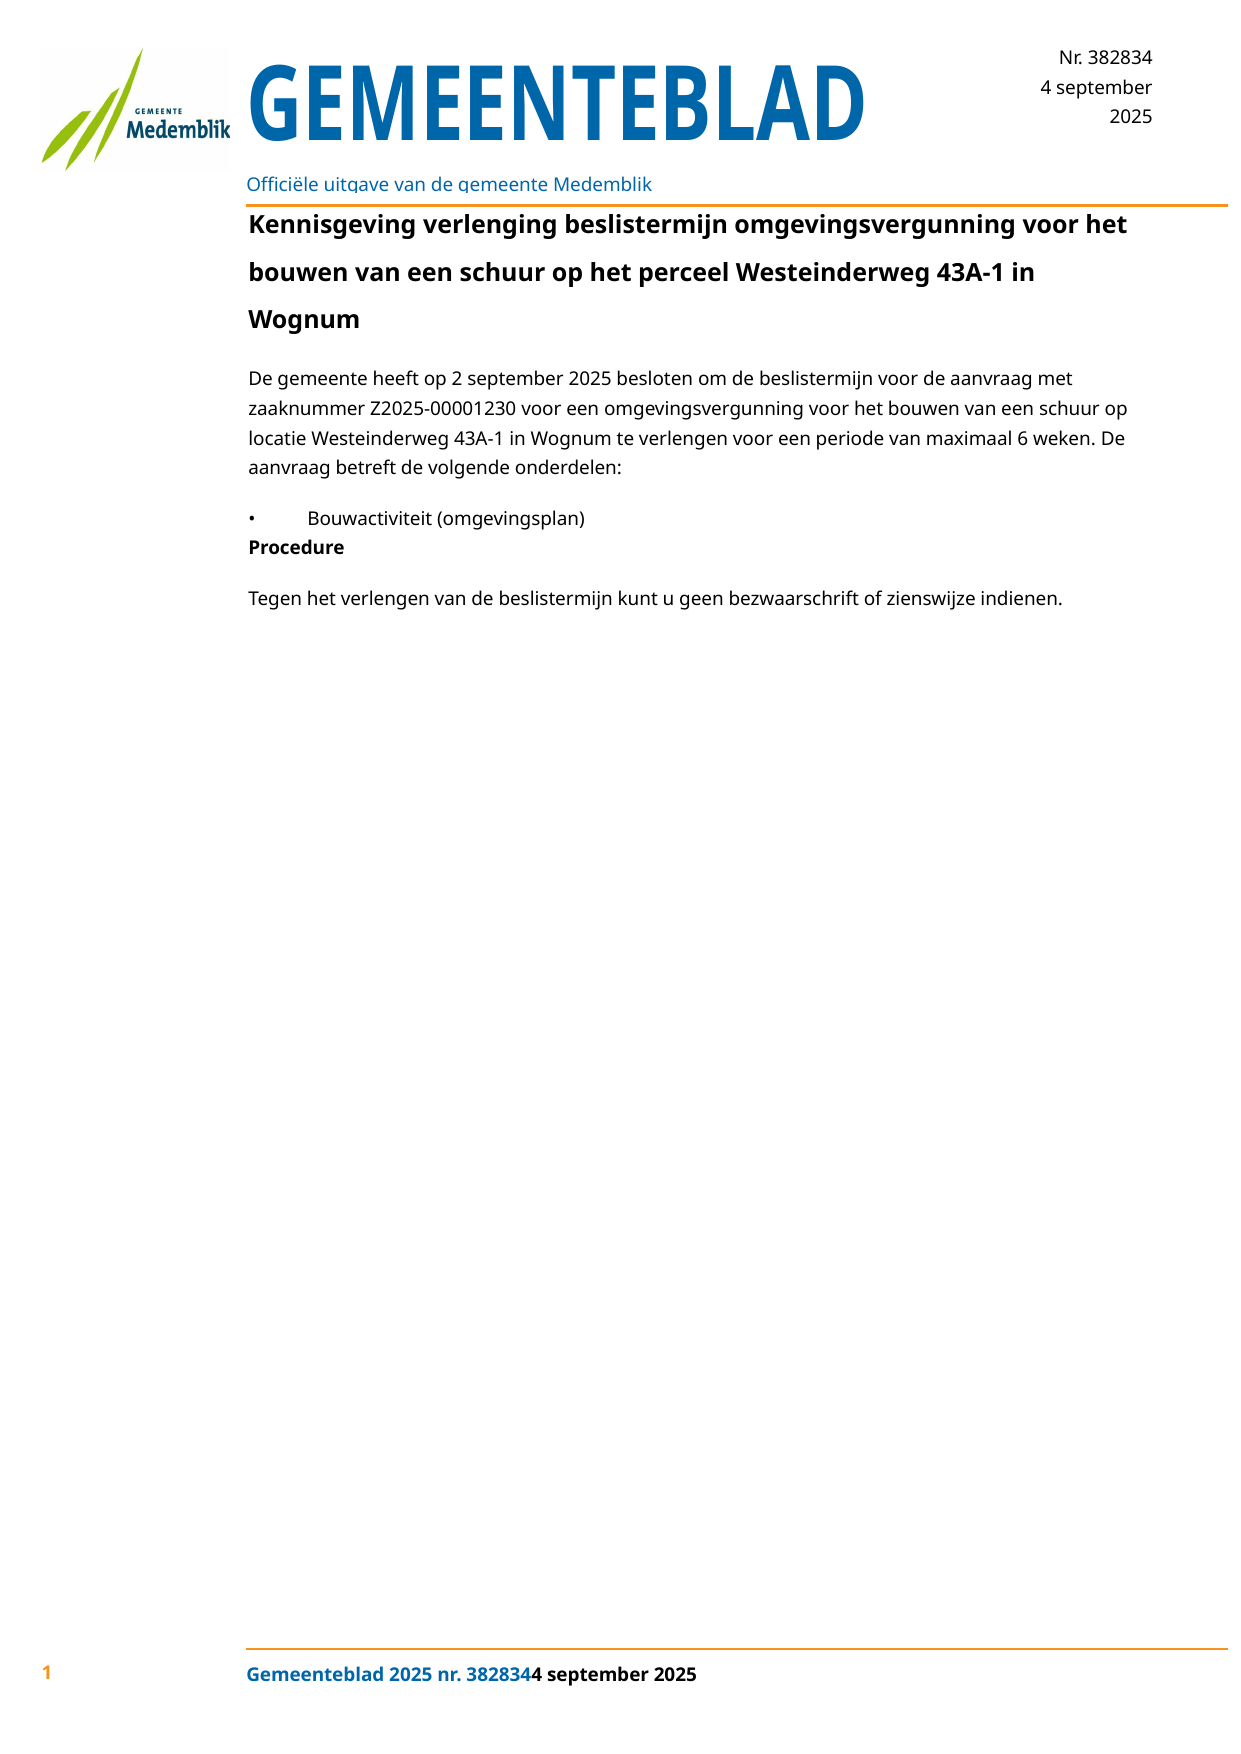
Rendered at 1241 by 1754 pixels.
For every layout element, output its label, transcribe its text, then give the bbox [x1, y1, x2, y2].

text Kennisgeving verlenging beslistermijn omgevingsvergunning voor het bouwen van een schuur op het perceel Westeinderweg 43A-1 in Wognum [248, 207, 1152, 336]
text De gemeente heeft op 2 september 2025 besloten om de beslistermijn voor de aanvraag met zaaknummer Z2025-00001230 voor een omgevingsvergunning voor het bouwen van een schuur op locatie Westeinderweg 43A-1 in Wognum te verlengen voor een periode van maximaal 6 weken. De aanvraag betreft de volgende onderdelen: [248, 366, 1152, 480]
text Procedure [248, 534, 1152, 560]
list Bouwactiviteit (omgevingsplan) [248, 505, 1152, 530]
text Tegen het verlengen van de beslistermijn kunt u geen bezwaarschrift of zienswijze indienen. [248, 585, 1152, 610]
picture [41, 47, 231, 172]
